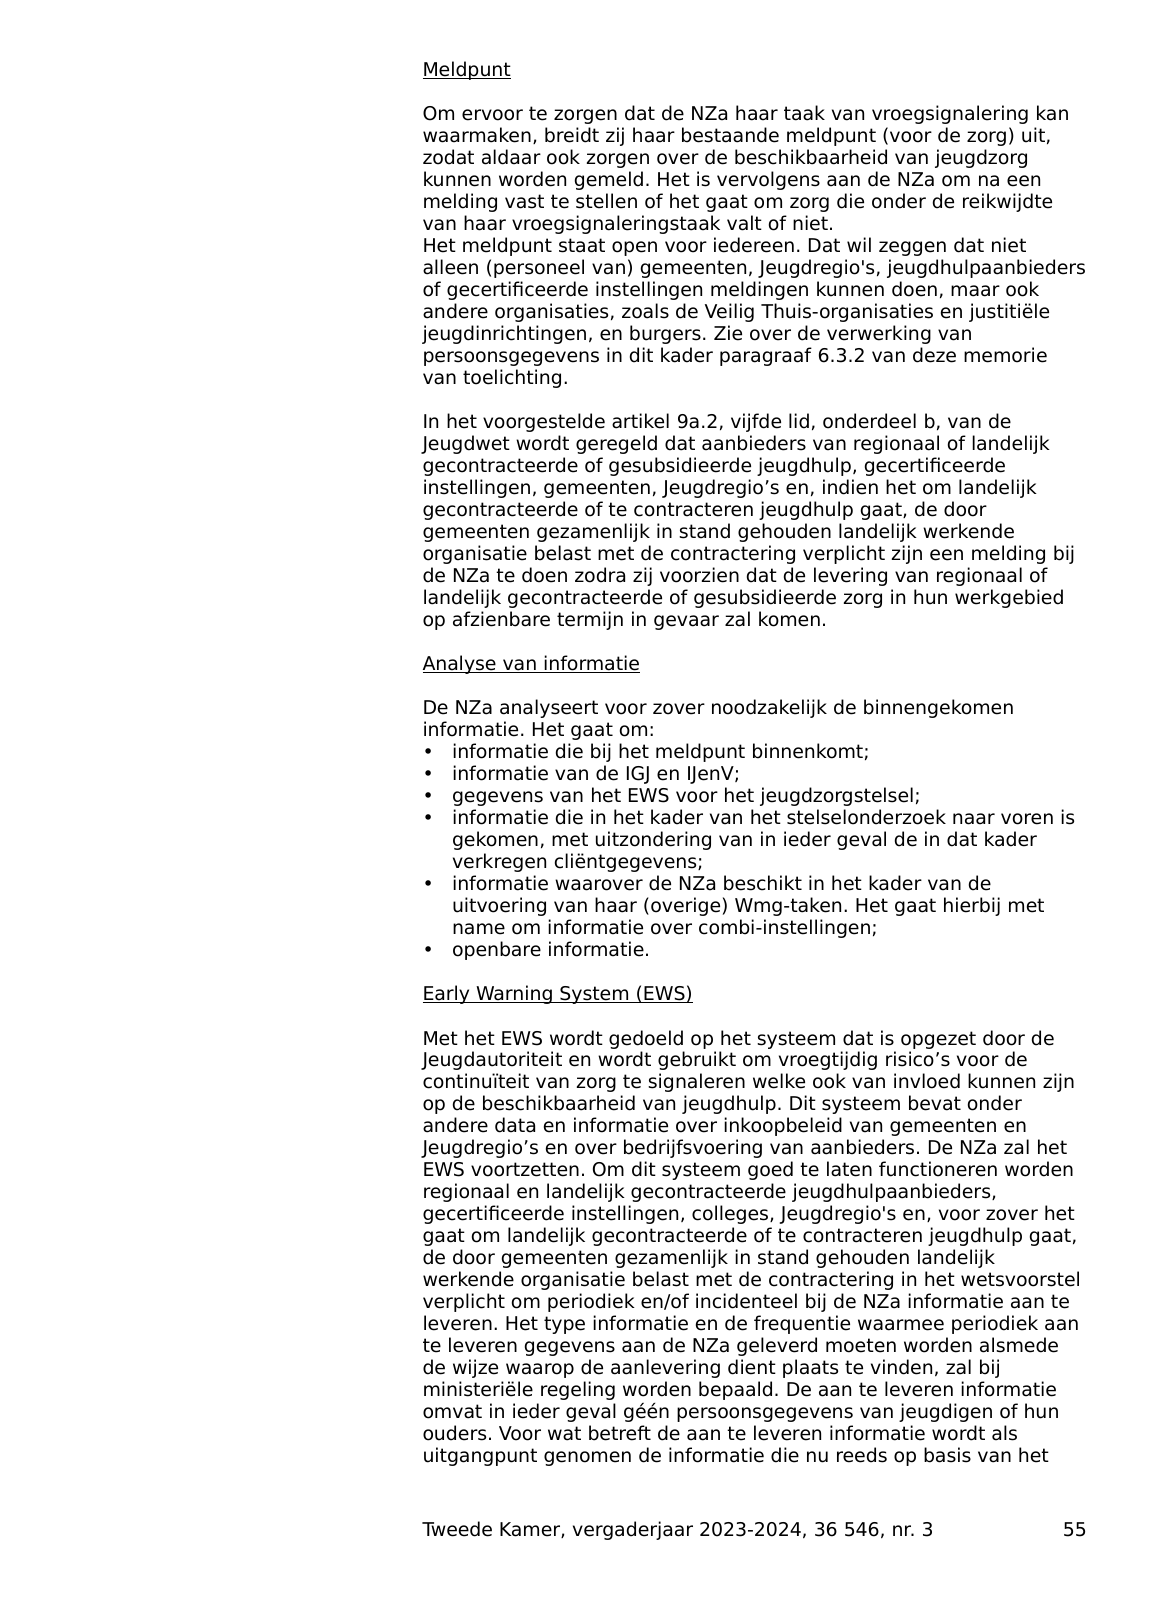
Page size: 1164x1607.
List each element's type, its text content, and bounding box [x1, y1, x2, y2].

subtitle Early Warning System (EWS) [422, 983, 1087, 1005]
text Het meldpunt staat open voor iedereen. Dat wil zeggen dat niet alleen (personeel van) gemeenten, Jeugdregio's, jeugdhulpaanbieders of gecertificeerde instellingen meldingen kunnen doen, maar ook andere organisaties, zoals de Veilig Thuis-organisaties en justitiële jeugdinrichtingen, en burgers. Zie over de verwerking van persoonsgegevens in dit kader paragraaf 6.3.2 van deze memorie van toelichting. [422, 235, 1087, 389]
text Om ervoor te zorgen dat de NZa haar taak van vroegsignalering kan waarmaken, breidt zij haar bestaande meldpunt (voor de zorg) uit, zodat aldaar ook zorgen over de beschikbaarheid van jeugdzorg kunnen worden gemeld. Het is vervolgens aan de NZa om na een melding vast te stellen of het gaat om zorg die onder de reikwijdte van haar vroegsignaleringstaak valt of niet. [422, 103, 1087, 235]
subtitle Analyse van informatie [422, 653, 1087, 675]
text • informatie die bij het meldpunt binnenkomt; [422, 741, 1087, 763]
text De NZa analyseert voor zover noodzakelijk de binnengekomen informatie. Het gaat om: [422, 697, 1087, 741]
text • informatie van de IGJ en IJenV; [422, 763, 1087, 785]
text Met het EWS wordt gedoeld op het systeem dat is opgezet door de Jeugdautoriteit en wordt gebruikt om vroegtijdig risico’s voor de continuïteit van zorg te signaleren welke ook van invloed kunnen zijn op de beschikbaarheid van jeugdhulp. Dit systeem bevat onder andere data en informatie over inkoopbeleid van gemeenten en Jeugdregio’s en over bedrijfsvoering van aanbieders. De NZa zal het EWS voortzetten. Om dit systeem goed te laten functioneren worden regionaal en landelijk gecontracteerde jeugdhulpaanbieders, gecertificeerde instellingen, colleges, Jeugdregio's en, voor zover het gaat om landelijk gecontracteerde of te contracteren jeugdhulp gaat, de door gemeenten gezamenlijk in stand gehouden landelijk werkende organisatie belast met de contractering in het wetsvoorstel verplicht om periodiek en/of incidenteel bij de NZa informatie aan te leveren. Het type informatie en de frequentie waarmee periodiek aan te leveren gegevens aan de NZa geleverd moeten worden alsmede de wijze waarop de aanlevering dient plaats te vinden, zal bij ministeriële regeling worden bepaald. De aan te leveren informatie omvat in ieder geval géén persoonsgegevens van jeugdigen of hun ouders. Voor wat betreft de aan te leveren informatie wordt als uitgangpunt genomen de informatie die nu reeds op basis van het [422, 1027, 1087, 1467]
text In het voorgestelde artikel 9a.2, vijfde lid, onderdeel b, van de Jeugdwet wordt geregeld dat aanbieders van regionaal of landelijk gecontracteerde of gesubsidieerde jeugdhulp, gecertificeerde instellingen, gemeenten, Jeugdregio’s en, indien het om landelijk gecontracteerde of te contracteren jeugdhulp gaat, de door gemeenten gezamenlijk in stand gehouden landelijk werkende organisatie belast met de contractering verplicht zijn een melding bij de NZa te doen zodra zij voorzien dat de levering van regionaal of landelijk gecontracteerde of gesubsidieerde zorg in hun werkgebied op afzienbare termijn in gevaar zal komen. [422, 411, 1087, 631]
text • informatie waarover de NZa beschikt in het kader van de uitvoering van haar (overige) Wmg-taken. Het gaat hierbij met name om informatie over combi-instellingen; [422, 873, 1087, 939]
text • openbare informatie. [422, 939, 1087, 961]
subtitle Meldpunt [422, 59, 1087, 81]
text • gegevens van het EWS voor het jeugdzorgstelsel; [422, 785, 1087, 807]
text • informatie die in het kader van het stelselonderzoek naar voren is gekomen, met uitzondering van in ieder geval de in dat kader verkregen cliëntgegevens; [422, 807, 1087, 873]
